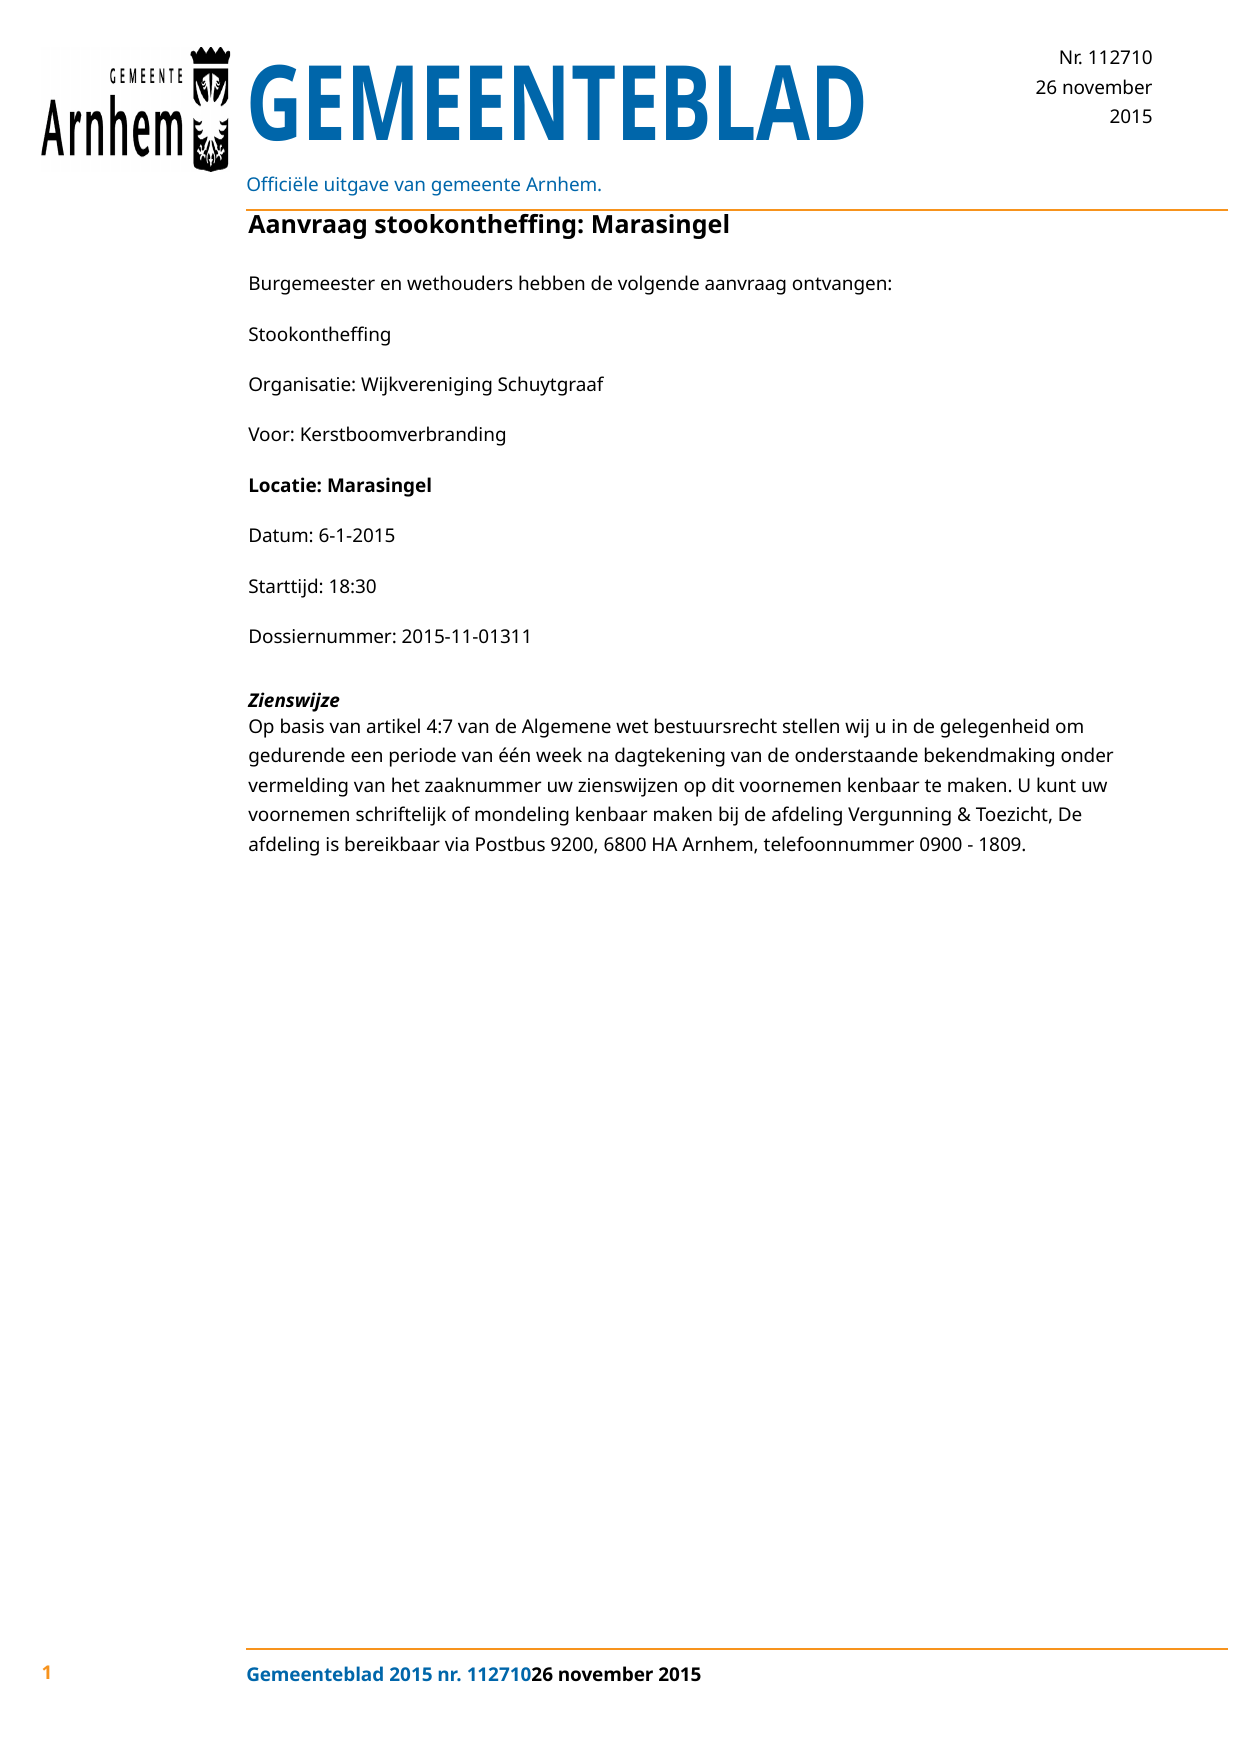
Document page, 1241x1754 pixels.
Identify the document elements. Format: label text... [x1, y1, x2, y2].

text Zienswijze [248, 687, 1152, 713]
text Aanvraag stookontheffing: Marasingel [248, 211, 1152, 241]
text Op basis van artikel 4:7 van de Algemene wet bestuursrecht stellen wij u in de gelegenheid om gedurende een periode van één week na dagtekening van de onderstaande bekendmaking onder vermelding van het zaaknummer uw zienswijzen op dit voornemen kenbaar te maken. U kunt uw voornemen schriftelijk of mondeling kenbaar maken bij de afdeling Vergunning & Toezicht, De afdeling is bereikbaar via Postbus 9200, 6800 HA Arnhem, telefoonnummer 0900 - 1809. [248, 713, 1152, 857]
text Datum: 6-1-2015 [248, 522, 1152, 548]
text Locatie: Marasingel [248, 472, 1152, 498]
text Organisatie: Wijkvereniging Schuytgraaf [248, 371, 1152, 397]
text Dossiernummer: 2015-11-01311 [248, 623, 1152, 649]
text Starttijd: 18:30 [248, 573, 1152, 598]
picture [41, 47, 231, 172]
text Stookontheffing [248, 321, 1152, 346]
text Voor: Kerstboomverbranding [248, 422, 1152, 447]
text Burgemeester en wethouders hebben de volgende aanvraag ontvangen: [248, 270, 1152, 296]
